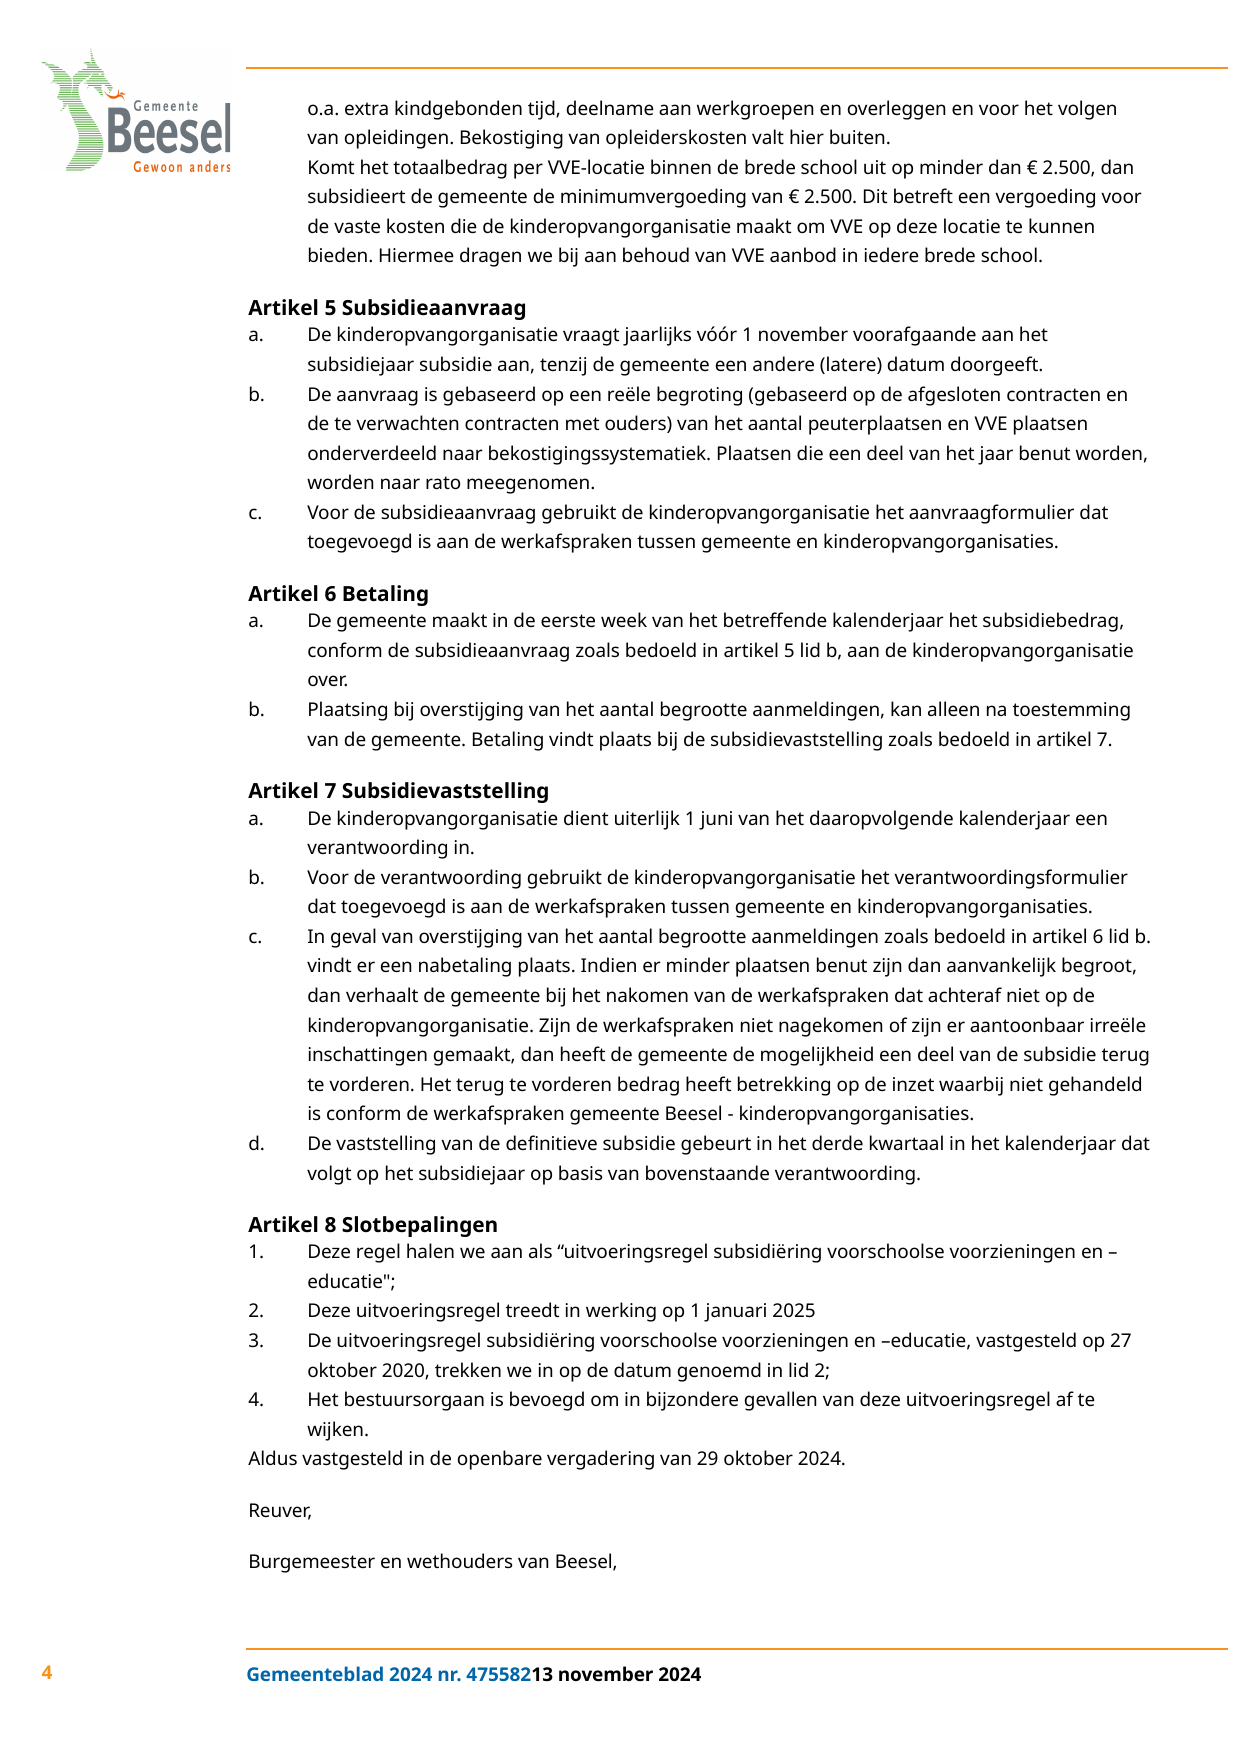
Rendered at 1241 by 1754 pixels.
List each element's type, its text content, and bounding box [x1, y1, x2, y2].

list Komt het totaalbedrag per VVE-locatie binnen de brede school uit op minder dan € 2.500, dan subsidieert de gemeente de minimumvergoeding van € 2.500. Dit betreft een vergoeding voor de vaste kosten die de kinderopvangorganisatie maakt om VVE op deze locatie te kunnen bieden. Hiermee dragen we bij aan behoud van VVE aanbod in iedere brede school. [248, 154, 1152, 268]
list In geval van overstijging van het aantal begrootte aanmeldingen zoals bedoeld in artikel 6 lid b. vindt er een nabetaling plaats. Indien er minder plaatsen benut zijn dan aanvankelijk begroot, dan verhaalt de gemeente bij het nakomen van de werkafspraken dat achteraf niet op de kinderopvangorganisatie. Zijn de werkafspraken niet nagekomen of zijn er aantoonbaar irreële inschattingen gemaakt, dan heeft de gemeente de mogelijkheid een deel van de subsidie terug te vorderen. Het terug te vorderen bedrag heeft betrekking op de inzet waarbij niet gehandeld is conform de werkafspraken gemeente Beesel - kinderopvangorganisaties. [248, 923, 1152, 1126]
list De kinderopvangorganisatie vraagt jaarlijks vóór 1 november voorafgaande aan het subsidiejaar subsidie aan, tenzij de gemeente een andere (latere) datum doorgeeft. [248, 322, 1152, 377]
list Deze regel halen we aan als “uitvoeringsregel subsidiëring voorschoolse voorzieningen en –educatie"; [248, 1238, 1152, 1294]
list De kinderopvangorganisatie dient uiterlijk 1 juni van het daaropvolgende kalenderjaar een verantwoording in. [248, 805, 1152, 860]
text Artikel 5 Subsidieaanvraag [248, 293, 1152, 322]
picture [41, 47, 231, 172]
list Voor de verantwoording gebruikt de kinderopvangorganisatie het verantwoordingsformulier dat toegevoegd is aan de werkafspraken tussen gemeente en kinderopvangorganisaties. [248, 864, 1152, 919]
list De vaststelling van de definitieve subsidie gebeurt in het derde kwartaal in het kalenderjaar dat volgt op het subsidiejaar op basis van bovenstaande verantwoording. [248, 1130, 1152, 1185]
list De uitvoeringsregel subsidiëring voorschoolse voorzieningen en –educatie, vastgesteld op 27 oktober 2020, trekken we in op de datum genoemd in lid 2; [248, 1327, 1152, 1383]
text Artikel 8 Slotbepalingen [248, 1210, 1152, 1238]
list Het bestuursorgaan is bevoegd om in bijzondere gevallen van deze uitvoeringsregel af te wijken. [248, 1386, 1152, 1442]
list o.a. extra kindgebonden tijd, deelname aan werkgroepen en overleggen en voor het volgen van opleidingen. Bekostiging van opleiderskosten valt hier buiten. [248, 95, 1152, 150]
text Artikel 7 Subsidievaststelling [248, 776, 1152, 805]
list De aanvraag is gebaseerd op een reële begroting (gebaseerd op de afgesloten contracten en de te verwachten contracten met ouders) van het aantal peuterplaatsen en VVE plaatsen onderverdeeld naar bekostigingssystematiek. Plaatsen die een deel van het jaar benut worden, worden naar rato meegenomen. [248, 381, 1152, 495]
list Voor de subsidieaanvraag gebruikt de kinderopvangorganisatie het aanvraagformulier dat toegevoegd is aan de werkafspraken tussen gemeente en kinderopvangorganisaties. [248, 499, 1152, 554]
list Plaatsing bij overstijging van het aantal begrootte aanmeldingen, kan alleen na toestemming van de gemeente. Betaling vindt plaats bij de subsidievaststelling zoals bedoeld in artikel 7. [248, 696, 1152, 752]
list De gemeente maakt in de eerste week van het betreffende kalenderjaar het subsidiebedrag, conform de subsidieaanvraag zoals bedoeld in artikel 5 lid b, aan de kinderopvangorganisatie over. [248, 607, 1152, 692]
text Reuver, [248, 1497, 1152, 1523]
text Burgemeester en wethouders van Beesel, [248, 1548, 1152, 1574]
list Deze uitvoeringsregel treedt in werking op 1 januari 2025 [248, 1298, 1152, 1323]
text Aldus vastgesteld in de openbare vergadering van 29 oktober 2024. [248, 1446, 1152, 1471]
text Artikel 6 Betaling [248, 579, 1152, 607]
